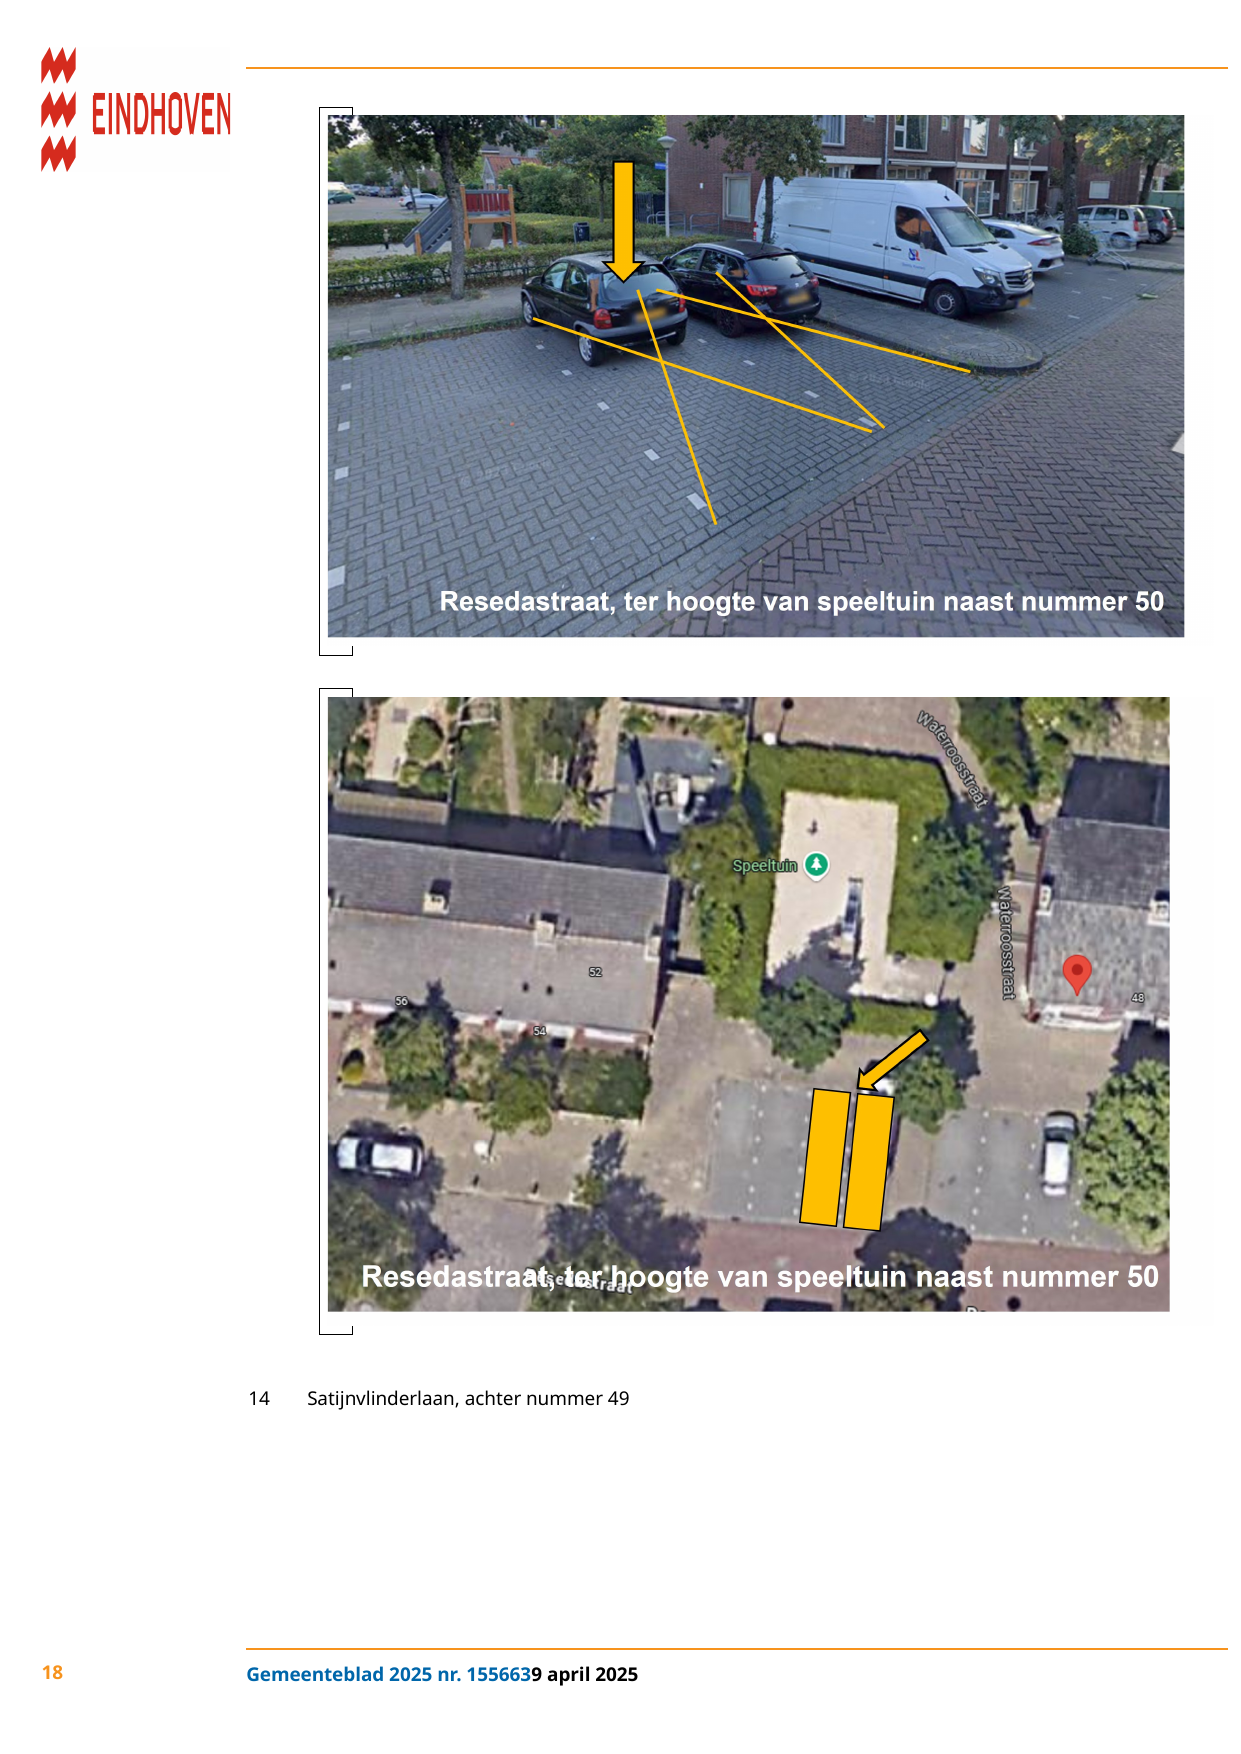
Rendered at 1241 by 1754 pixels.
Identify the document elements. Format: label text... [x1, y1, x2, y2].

picture [41, 47, 231, 172]
picture [327, 115, 1214, 646]
picture [327, 697, 1214, 1326]
list Satijnvlinderlaan, achter nummer 49 [248, 1385, 1152, 1411]
